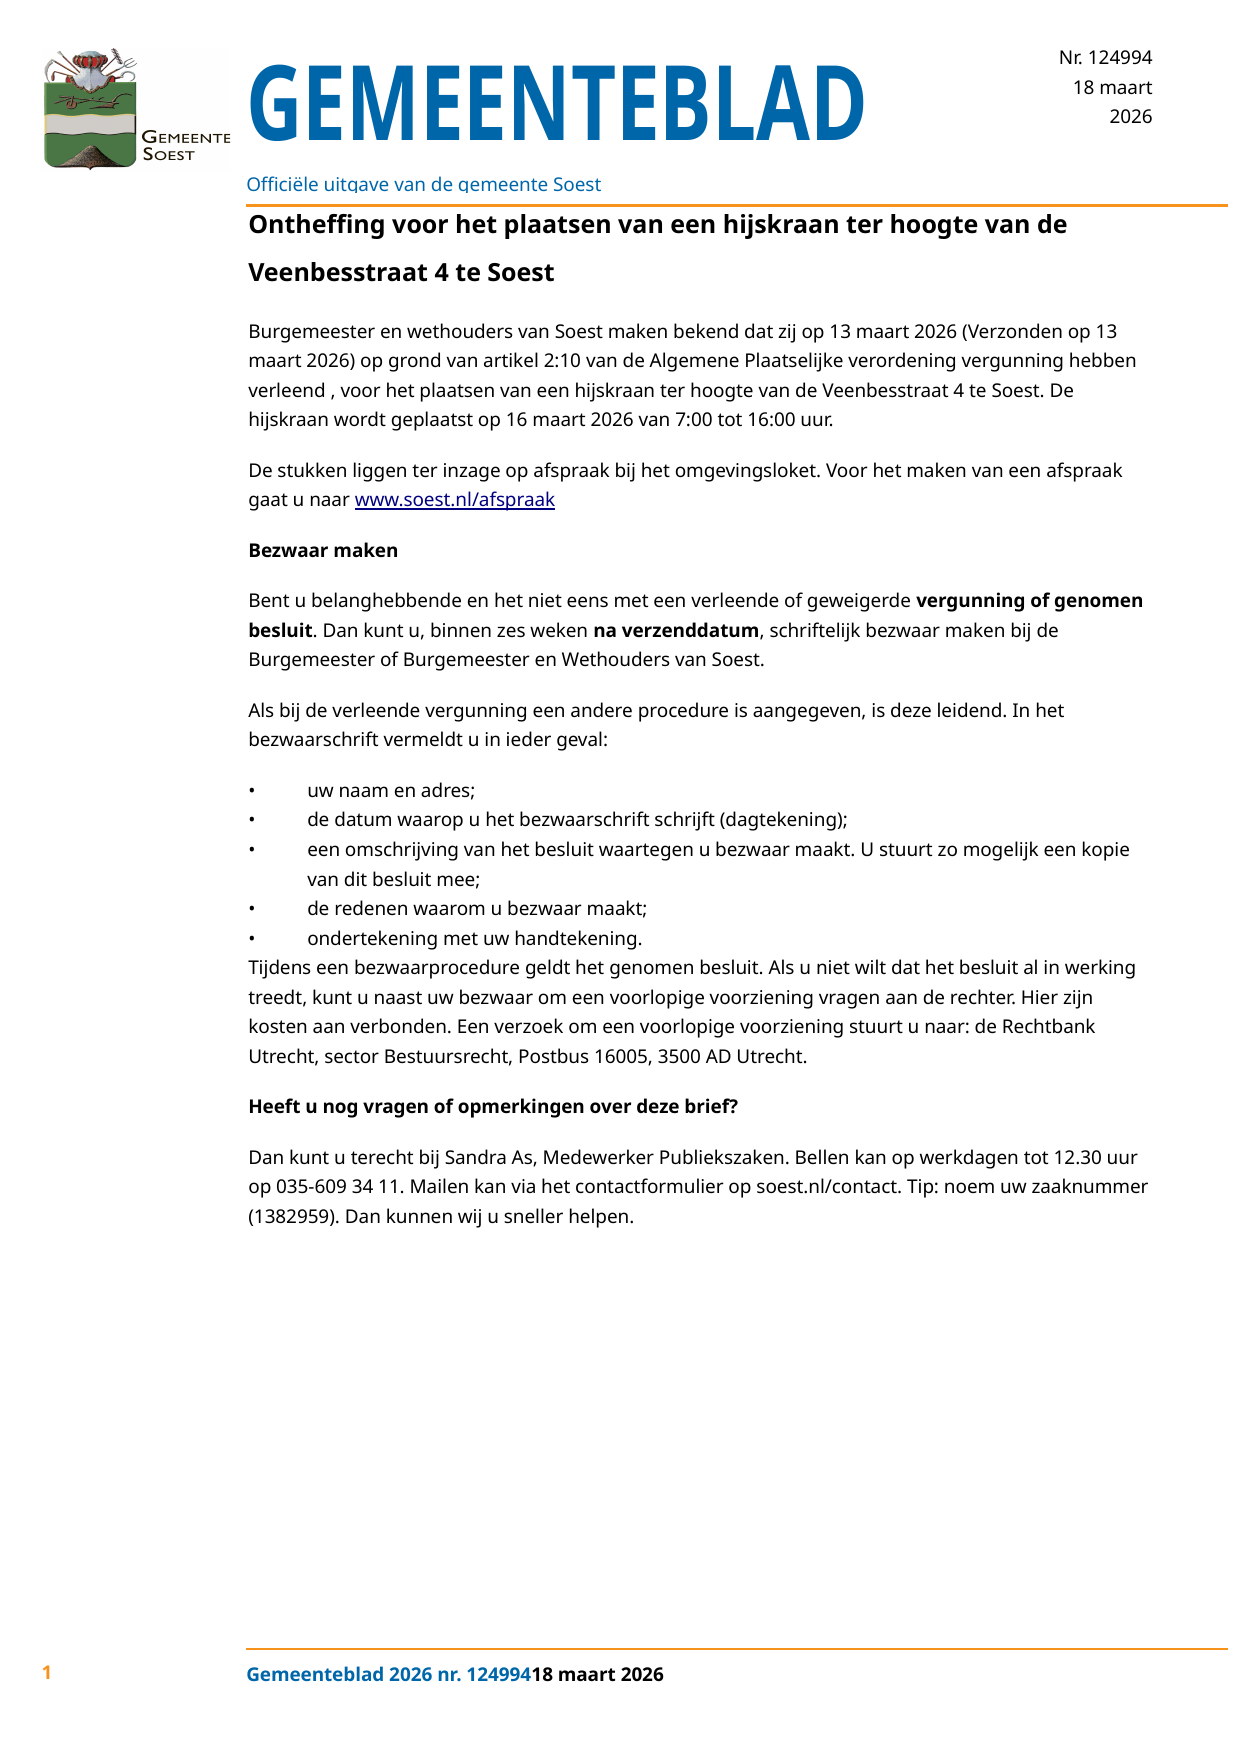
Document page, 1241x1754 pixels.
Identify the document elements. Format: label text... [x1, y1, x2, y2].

list de redenen waarom u bezwaar maakt; [248, 895, 1152, 921]
text Bezwaar maken [248, 537, 1152, 563]
text Bent u belanghebbende en het niet eens met een verleende of geweigerde vergunning of genomen besluit. Dan kunt u, binnen zes weken na verzenddatum, schriftelijk bezwaar maken bij de Burgemeester of Burgemeester en Wethouders van Soest. [248, 587, 1152, 672]
text Heeft u nog vragen of opmerkingen over deze brief? [248, 1094, 1152, 1119]
list ondertekening met uw handtekening. [248, 925, 1152, 951]
text Burgemeester en wethouders van Soest maken bekend dat zij op 13 maart 2026 (Verzonden op 13 maart 2026) op grond van artikel 2:10 van de Algemene Plaatselijke verordening vergunning hebben verleend , voor het plaatsen van een hijskraan ter hoogte van de Veenbesstraat 4 te Soest. De hijskraan wordt geplaatst op 16 maart 2026 van 7:00 tot 16:00 uur. [248, 318, 1152, 432]
text De stukken liggen ter inzage op afspraak bij het omgevingsloket. Voor het maken van een afspraak gaat u naar www.soest.nl/afspraak [248, 457, 1152, 512]
list de datum waarop u het bezwaarschrift schrijft (dagtekening); [248, 807, 1152, 832]
text Tijdens een bezwaarprocedure geldt het genomen besluit. Als u niet wilt dat het besluit al in werking treedt, kunt u naast uw bezwaar om een voorlopige voorziening vragen aan de rechter. Hier zijn kosten aan verbonden. Een verzoek om een voorlopige voorziening stuurt u naar: de Rechtbank Utrecht, sector Bestuursrecht, Postbus 16005, 3500 AD Utrecht. [248, 954, 1152, 1069]
text Ontheffing voor het plaatsen van een hijskraan ter hoogte van de Veenbesstraat 4 te Soest [248, 207, 1152, 288]
list uw naam en adres; [248, 777, 1152, 803]
text Dan kunt u terecht bij Sandra As, Medewerker Publiekszaken. Bellen kan op werkdagen tot 12.30 uur op 035-609 34 11. Mailen kan via het contactformulier op soest.nl/contact. Tip: noem uw zaaknummer (1382959). Dan kunnen wij u sneller helpen. [248, 1144, 1152, 1229]
text Als bij de verleende vergunning een andere procedure is aangegeven, is deze leidend. In het bezwaarschrift vermeldt u in ieder geval: [248, 697, 1152, 752]
list een omschrijving van het besluit waartegen u bezwaar maakt. U stuurt zo mogelijk een kopie van dit besluit mee; [248, 836, 1152, 892]
picture [41, 47, 231, 172]
